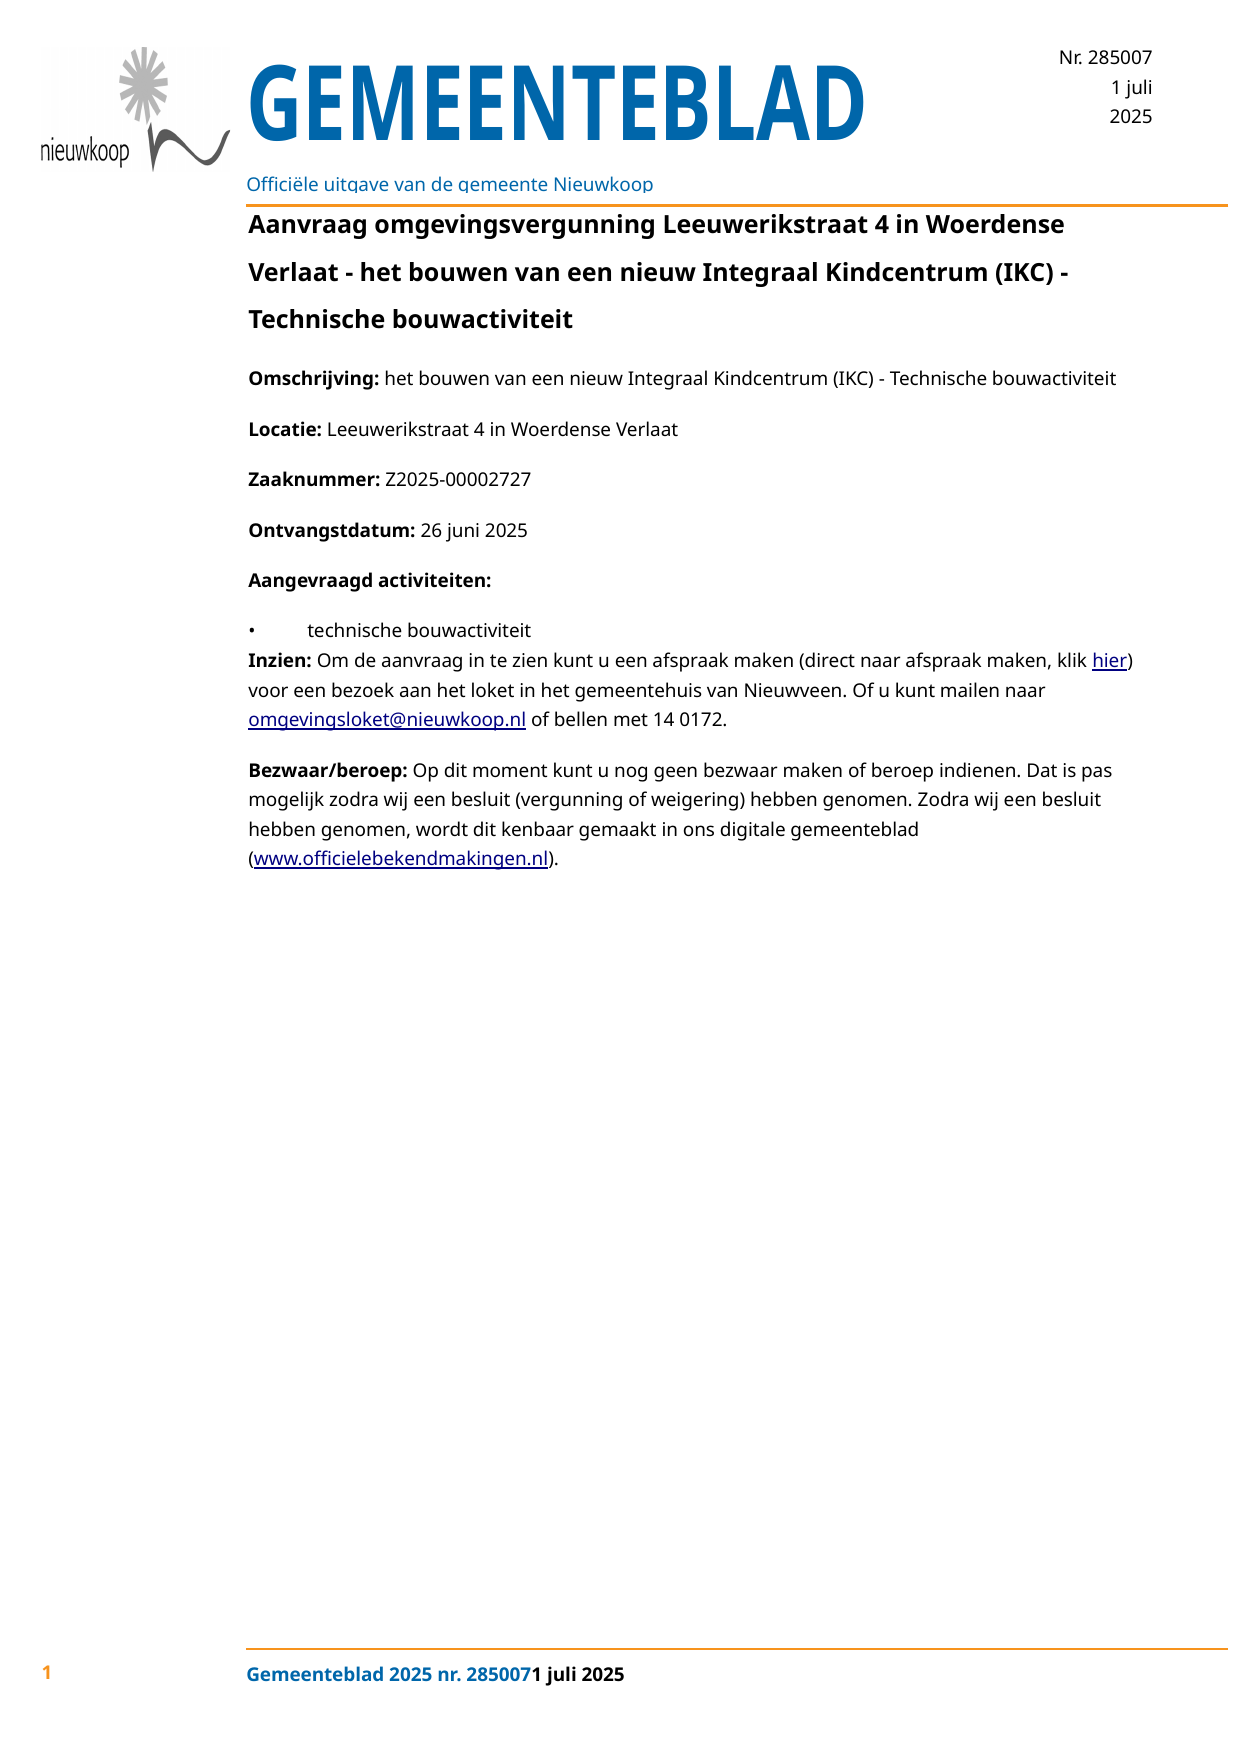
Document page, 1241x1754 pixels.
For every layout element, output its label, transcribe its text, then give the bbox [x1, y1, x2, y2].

text Inzien: Om de aanvraag in te zien kunt u een afspraak maken (direct naar afspraak maken, klik hier) voor een bezoek aan het loket in het gemeentehuis van Nieuwveen. Of u kunt mailen naar omgevingsloket@nieuwkoop.nl of bellen met 14 0172. [248, 647, 1152, 732]
text Aangevraagd activiteiten: [248, 567, 1152, 593]
list technische bouwactiviteit [248, 618, 1152, 643]
text Ontvangstdatum: 26 juni 2025 [248, 517, 1152, 542]
text Zaaknummer: Z2025-00002727 [248, 466, 1152, 492]
picture [41, 47, 231, 172]
text Locatie: Leeuwerikstraat 4 in Woerdense Verlaat [248, 416, 1152, 442]
text Bezwaar/beroep: Op dit moment kunt u nog geen bezwaar maken of beroep indienen. Dat is pas mogelijk zodra wij een besluit (vergunning of weigering) hebben genomen. Zodra wij een besluit hebben genomen, wordt dit kenbaar gemaakt in ons digitale gemeenteblad (www.officielebekendmakingen.nl). [248, 757, 1152, 871]
text Omschrijving: het bouwen van een nieuw Integraal Kindcentrum (IKC) - Technische bouwactiviteit [248, 366, 1152, 391]
text Aanvraag omgevingsvergunning Leeuwerikstraat 4 in Woerdense Verlaat - het bouwen van een nieuw Integraal Kindcentrum (IKC) - Technische bouwactiviteit [248, 207, 1152, 336]
